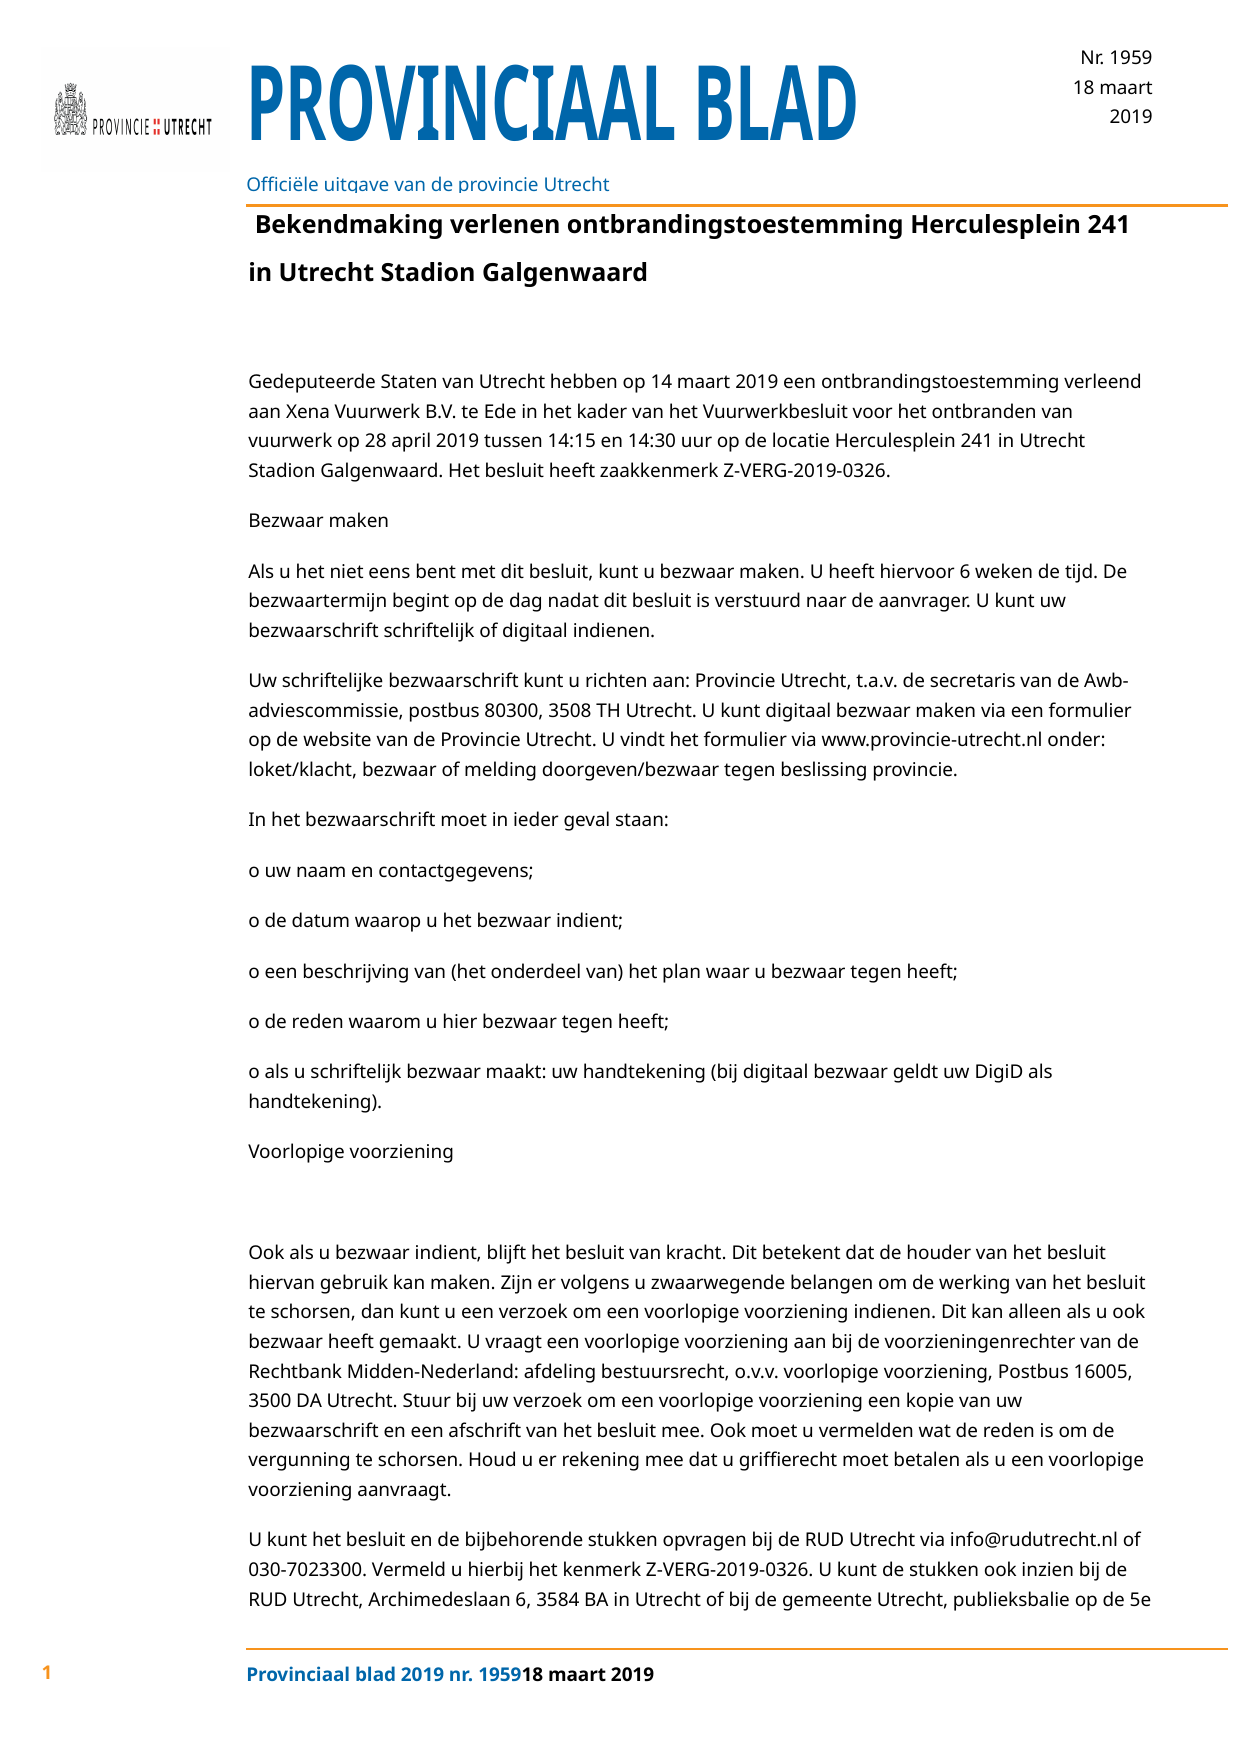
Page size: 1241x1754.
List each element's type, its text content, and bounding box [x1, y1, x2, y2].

text o als u schriftelijk bezwaar maakt: uw handtekening (bij digitaal bezwaar geldt uw DigiD als handtekening). [248, 1059, 1152, 1114]
text Gedeputeerde Staten van Utrecht hebben op 14 maart 2019 een ontbrandingstoestemming verleend aan Xena Vuurwerk B.V. te Ede in het kader van het Vuurwerkbesluit voor het ontbranden van vuurwerk op 28 april 2019 tussen 14:15 en 14:30 uur op de locatie Herculesplein 241 in Utrecht Stadion Galgenwaard. Het besluit heeft zaakkenmerk Z-VERG-2019-0326. [248, 368, 1152, 483]
picture [41, 47, 231, 172]
text Bezwaar maken [248, 507, 1152, 533]
text Ook als u bezwaar indient, blijft het besluit van kracht. Dit betekent dat de houder van het besluit hiervan gebruik kan maken. Zijn er volgens u zwaarwegende belangen om de werking van het besluit te schorsen, dan kunt u een verzoek om een voorlopige voorziening indienen. Dit kan alleen als u ook bezwaar heeft gemaakt. U vraagt een voorlopige voorziening aan bij de voorzieningenrechter van de Rechtbank Midden-Nederland: afdeling bestuursrecht, o.v.v. voorlopige voorziening, Postbus 16005, 3500 DA Utrecht. Stuur bij uw verzoek om een voorlopige voorziening een kopie van uw bezwaarschrift en een afschrift van het besluit mee. Ook moet u vermelden wat de reden is om de vergunning te schorsen. Houd u er rekening mee dat u griffierecht moet betalen als u een voorlopige voorziening aanvraagt. [248, 1239, 1152, 1502]
text o de datum waarop u het bezwaar indient; [248, 907, 1152, 933]
text o de reden waarom u hier bezwaar tegen heeft; [248, 1008, 1152, 1034]
text o uw naam en contactgegevens; [248, 857, 1152, 883]
text Bekendmaking verlenen ontbrandingstoestemming Herculesplein 241 in Utrecht Stadion Galgenwaard [248, 207, 1152, 288]
text U kunt het besluit en de bijbehorende stukken opvragen bij de RUD Utrecht via info@rudutrecht.nl of 030-7023300. Vermeld u hierbij het kenmerk Z-VERG-2019-0326. U kunt de stukken ook inzien bij de RUD Utrecht, Archimedeslaan 6, 3584 BA in Utrecht of bij de gemeente Utrecht, publieksbalie op de 5e [248, 1527, 1152, 1612]
text Voorlopige voorziening [248, 1139, 1152, 1164]
text Als u het niet eens bent met dit besluit, kunt u bezwaar maken. U heeft hiervoor 6 weken de tijd. De bezwaartermijn begint op de dag nadat dit besluit is verstuurd naar de aanvrager. U kunt uw bezwaarschrift schriftelijk of digitaal indienen. [248, 558, 1152, 643]
text In het bezwaarschrift moet in ieder geval staan: [248, 807, 1152, 832]
text Uw schriftelijke bezwaarschrift kunt u richten aan: Provincie Utrecht, t.a.v. de secretaris van de Awb-adviescommissie, postbus 80300, 3508 TH Utrecht. U kunt digitaal bezwaar maken via een formulier op de website van de Provincie Utrecht. U vindt het formulier via www.provincie-utrecht.nl onder: loket/klacht, bezwaar of melding doorgeven/bezwaar tegen beslissing provincie. [248, 667, 1152, 782]
text o een beschrijving van (het onderdeel van) het plan waar u bezwaar tegen heeft; [248, 958, 1152, 984]
